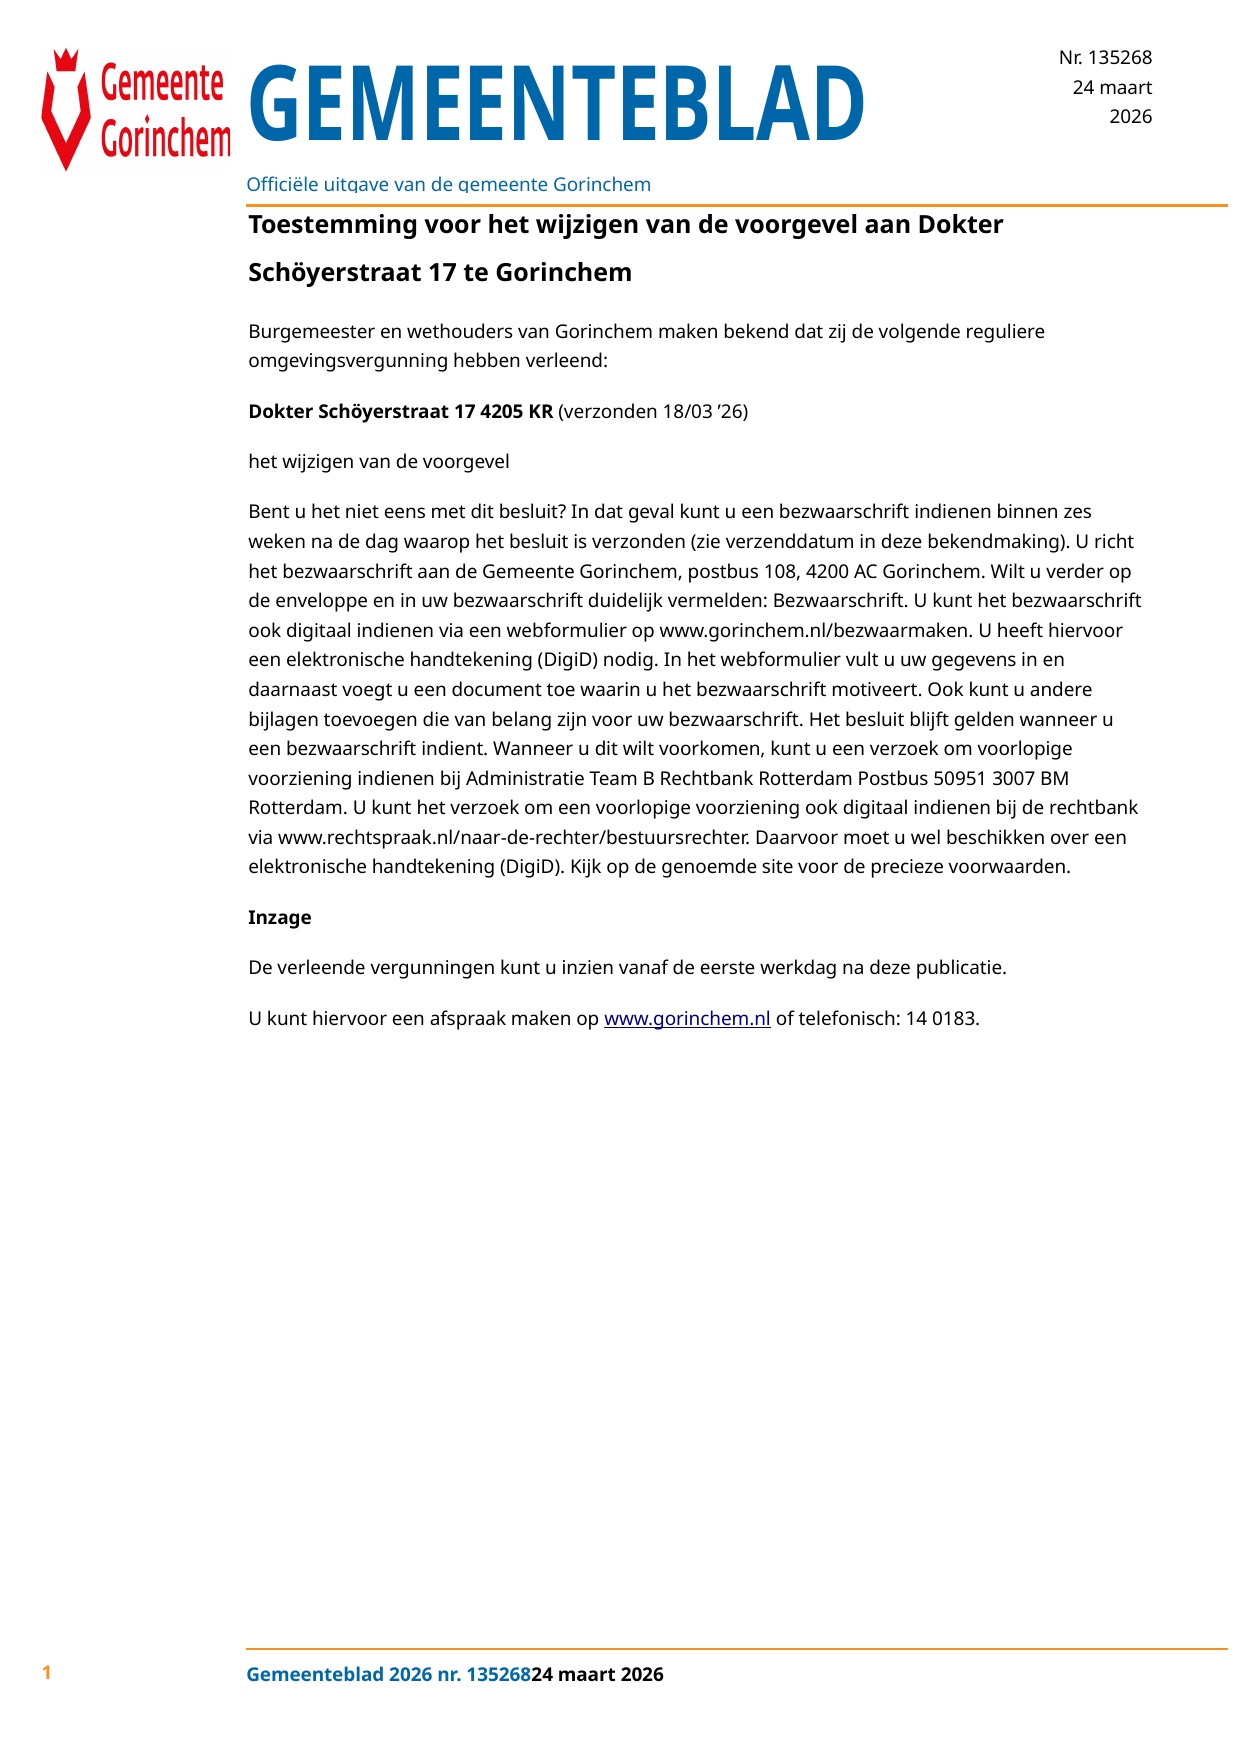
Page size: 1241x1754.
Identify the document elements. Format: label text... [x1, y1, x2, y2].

text Inzage [248, 904, 1152, 930]
text U kunt hiervoor een afspraak maken op www.gorinchem.nl of telefonisch: 14 0183. [248, 1005, 1152, 1031]
text Toestemming voor het wijzigen van de voorgevel aan Dokter Schöyerstraat 17 te Gorinchem [248, 207, 1152, 288]
text De verleende vergunningen kunt u inzien vanaf de eerste werkdag na deze publicatie. [248, 954, 1152, 980]
text Dokter Schöyerstraat 17 4205 KR (verzonden 18/03 ’26) [248, 398, 1152, 424]
text het wijzigen van de voorgevel [248, 448, 1152, 474]
text Bent u het niet eens met dit besluit? In dat geval kunt u een bezwaarschrift indienen binnen zes weken na de dag waarop het besluit is verzonden (zie verzenddatum in deze bekendmaking). U richt het bezwaarschrift aan de Gemeente Gorinchem, postbus 108, 4200 AC Gorinchem. Wilt u verder op de enveloppe en in uw bezwaarschrift duidelijk vermelden: Bezwaarschrift. U kunt het bezwaarschrift ook digitaal indienen via een webformulier op www.gorinchem.nl/bezwaarmaken. U heeft hiervoor een elektronische handtekening (DigiD) nodig. In het webformulier vult u uw gegevens in en daarnaast voegt u een document toe waarin u het bezwaarschrift motiveert. Ook kunt u andere bijlagen toevoegen die van belang zijn voor uw bezwaarschrift. Het besluit blijft gelden wanneer u een bezwaarschrift indient. Wanneer u dit wilt voorkomen, kunt u een verzoek om voorlopige voorziening indienen bij Administratie Team B Rechtbank Rotterdam Postbus 50951 3007 BM Rotterdam. U kunt het verzoek om een voorlopige voorziening ook digitaal indienen bij de rechtbank via www.rechtspraak.nl/naar-de-rechter/bestuursrechter. Daarvoor moet u wel beschikken over een elektronische handtekening (DigiD). Kijk op de genoemde site voor de precieze voorwaarden. [248, 499, 1152, 879]
text Burgemeester en wethouders van Gorinchem maken bekend dat zij de volgende reguliere omgevingsvergunning hebben verleend: [248, 318, 1152, 373]
picture [41, 47, 231, 172]
